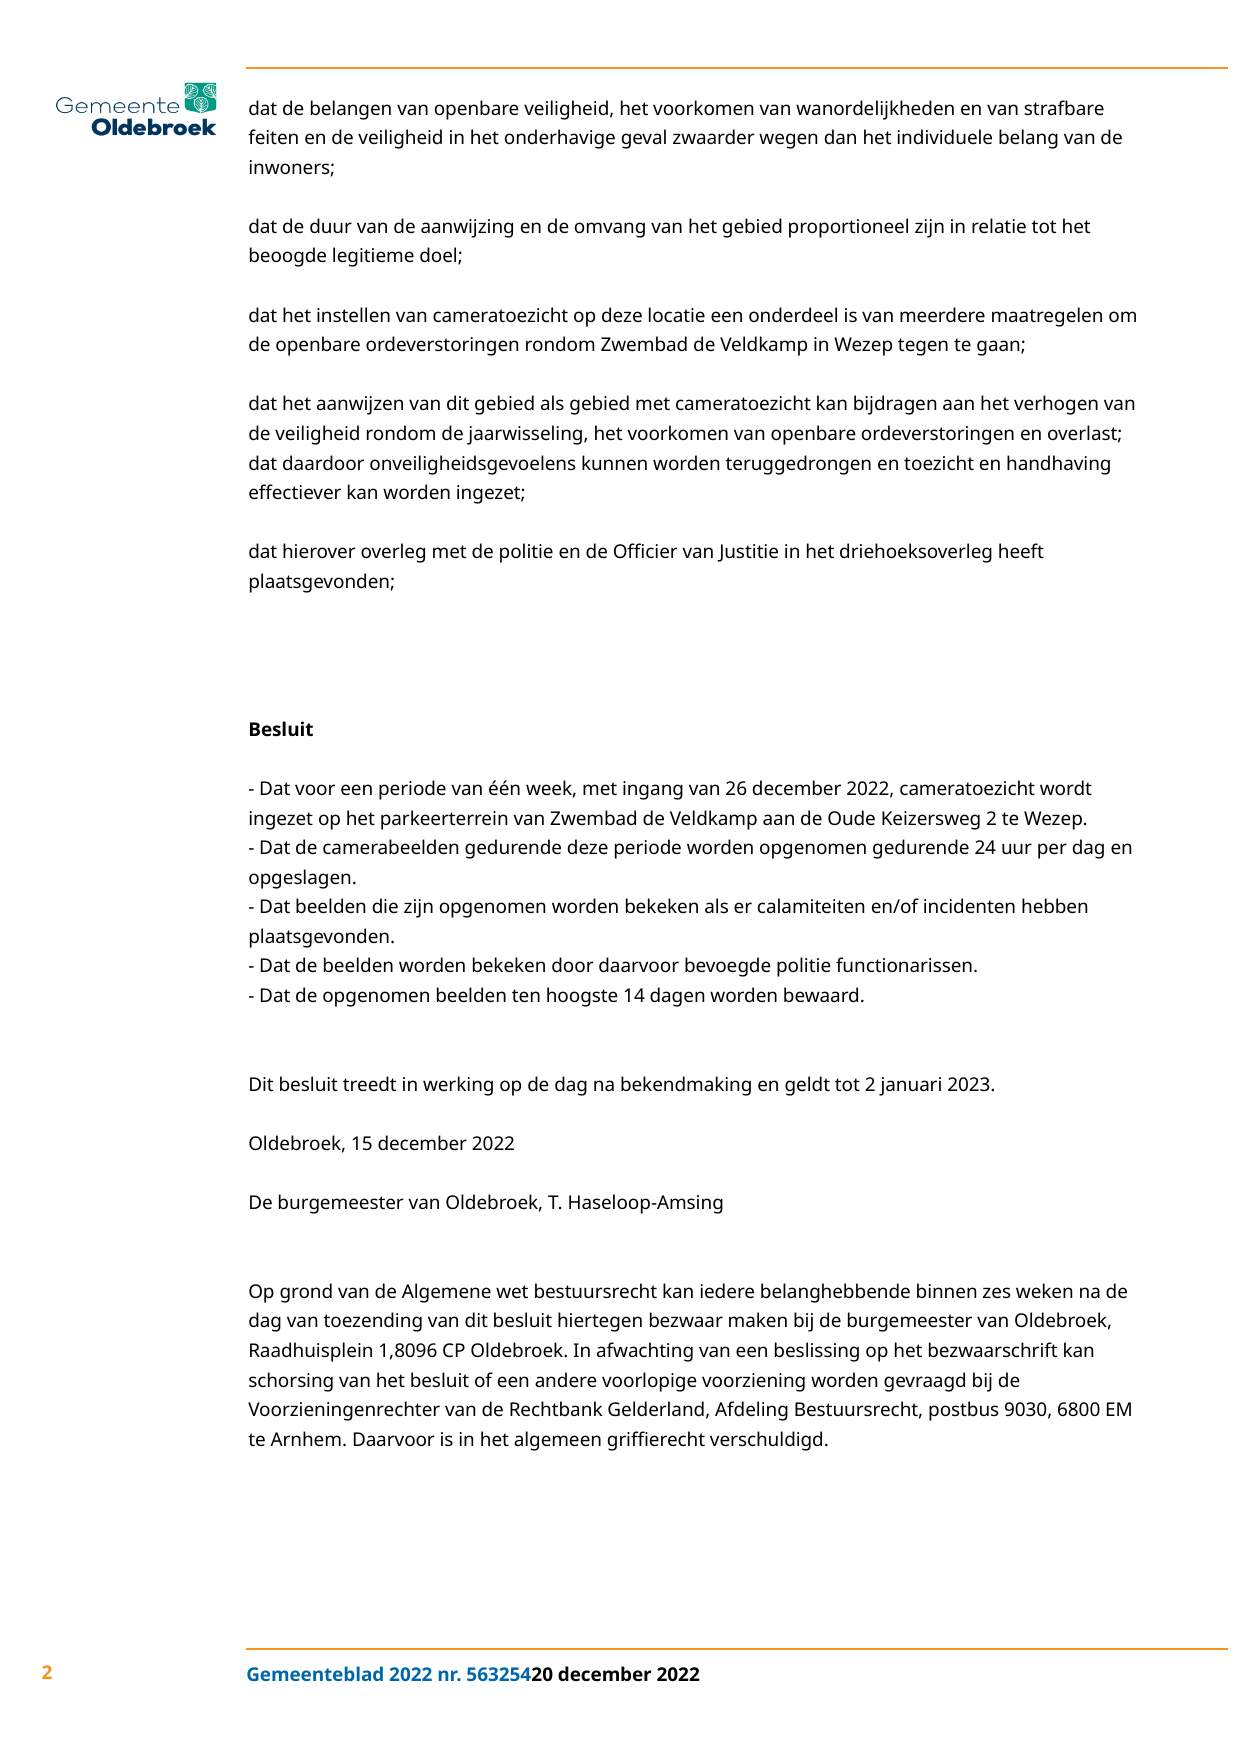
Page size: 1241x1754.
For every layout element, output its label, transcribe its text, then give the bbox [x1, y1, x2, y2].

picture [41, 47, 231, 172]
text - Dat de camerabeelden gedurende deze periode worden opgenomen gedurende 24 uur per dag en opgeslagen. [248, 834, 1152, 890]
text dat de duur van de aanwijzing en de omvang van het gebied proportioneel zijn in relatie tot het beoogde legitieme doel; [248, 213, 1152, 268]
text Dit besluit treedt in werking op de dag na bekendmaking en geldt tot 2 januari 2023. [248, 1071, 1152, 1097]
text Oldebroek, 15 december 2022 [248, 1130, 1152, 1156]
text dat het aanwijzen van dit gebied als gebied met cameratoezicht kan bijdragen aan het verhogen van de veiligheid rondom de jaarwisseling, het voorkomen van openbare ordeverstoringen en overlast; dat daardoor onveiligheidsgevoelens kunnen worden teruggedrongen en toezicht en handhaving effectiever kan worden ingezet; [248, 391, 1152, 505]
text - Dat de beelden worden bekeken door daarvoor bevoegde politie functionarissen. [248, 953, 1152, 978]
text dat hierover overleg met de politie en de Officier van Justitie in het driehoeksoverleg heeft plaatsgevonden; [248, 538, 1152, 594]
text Besluit [248, 716, 1152, 742]
text De burgemeester van Oldebroek, T. Haseloop-Amsing [248, 1189, 1152, 1215]
text - Dat beelden die zijn opgenomen worden bekeken als er calamiteiten en/of incidenten hebben plaatsgevonden. [248, 893, 1152, 949]
text dat het instellen van cameratoezicht op deze locatie een onderdeel is van meerdere maatregelen om de openbare ordeverstoringen rondom Zwembad de Veldkamp in Wezep tegen te gaan; [248, 302, 1152, 357]
text - Dat voor een periode van één week, met ingang van 26 december 2022, cameratoezicht wordt ingezet op het parkeerterrein van Zwembad de Veldkamp aan de Oude Keizersweg 2 te Wezep. [248, 775, 1152, 831]
text Op grond van de Algemene wet bestuursrecht kan iedere belanghebbende binnen zes weken na de dag van toezending van dit besluit hiertegen bezwaar maken bij de burgemeester van Oldebroek, Raadhuisplein 1,8096 CP Oldebroek. In afwachting van een beslissing op het bezwaarschrift kan schorsing van het besluit of een andere voorlopige voorziening worden gevraagd bij de Voorzieningenrechter van de Rechtbank Gelderland, Afdeling Bestuursrecht, postbus 9030, 6800 EM te Arnhem. Daarvoor is in het algemeen griffierecht verschuldigd. [248, 1278, 1152, 1452]
text - Dat de opgenomen beelden ten hoogste 14 dagen worden bewaard. [248, 982, 1152, 1008]
text dat de belangen van openbare veiligheid, het voorkomen van wanordelijkheden en van strafbare feiten en de veiligheid in het onderhavige geval zwaarder wegen dan het individuele belang van de inwoners; [248, 95, 1152, 180]
